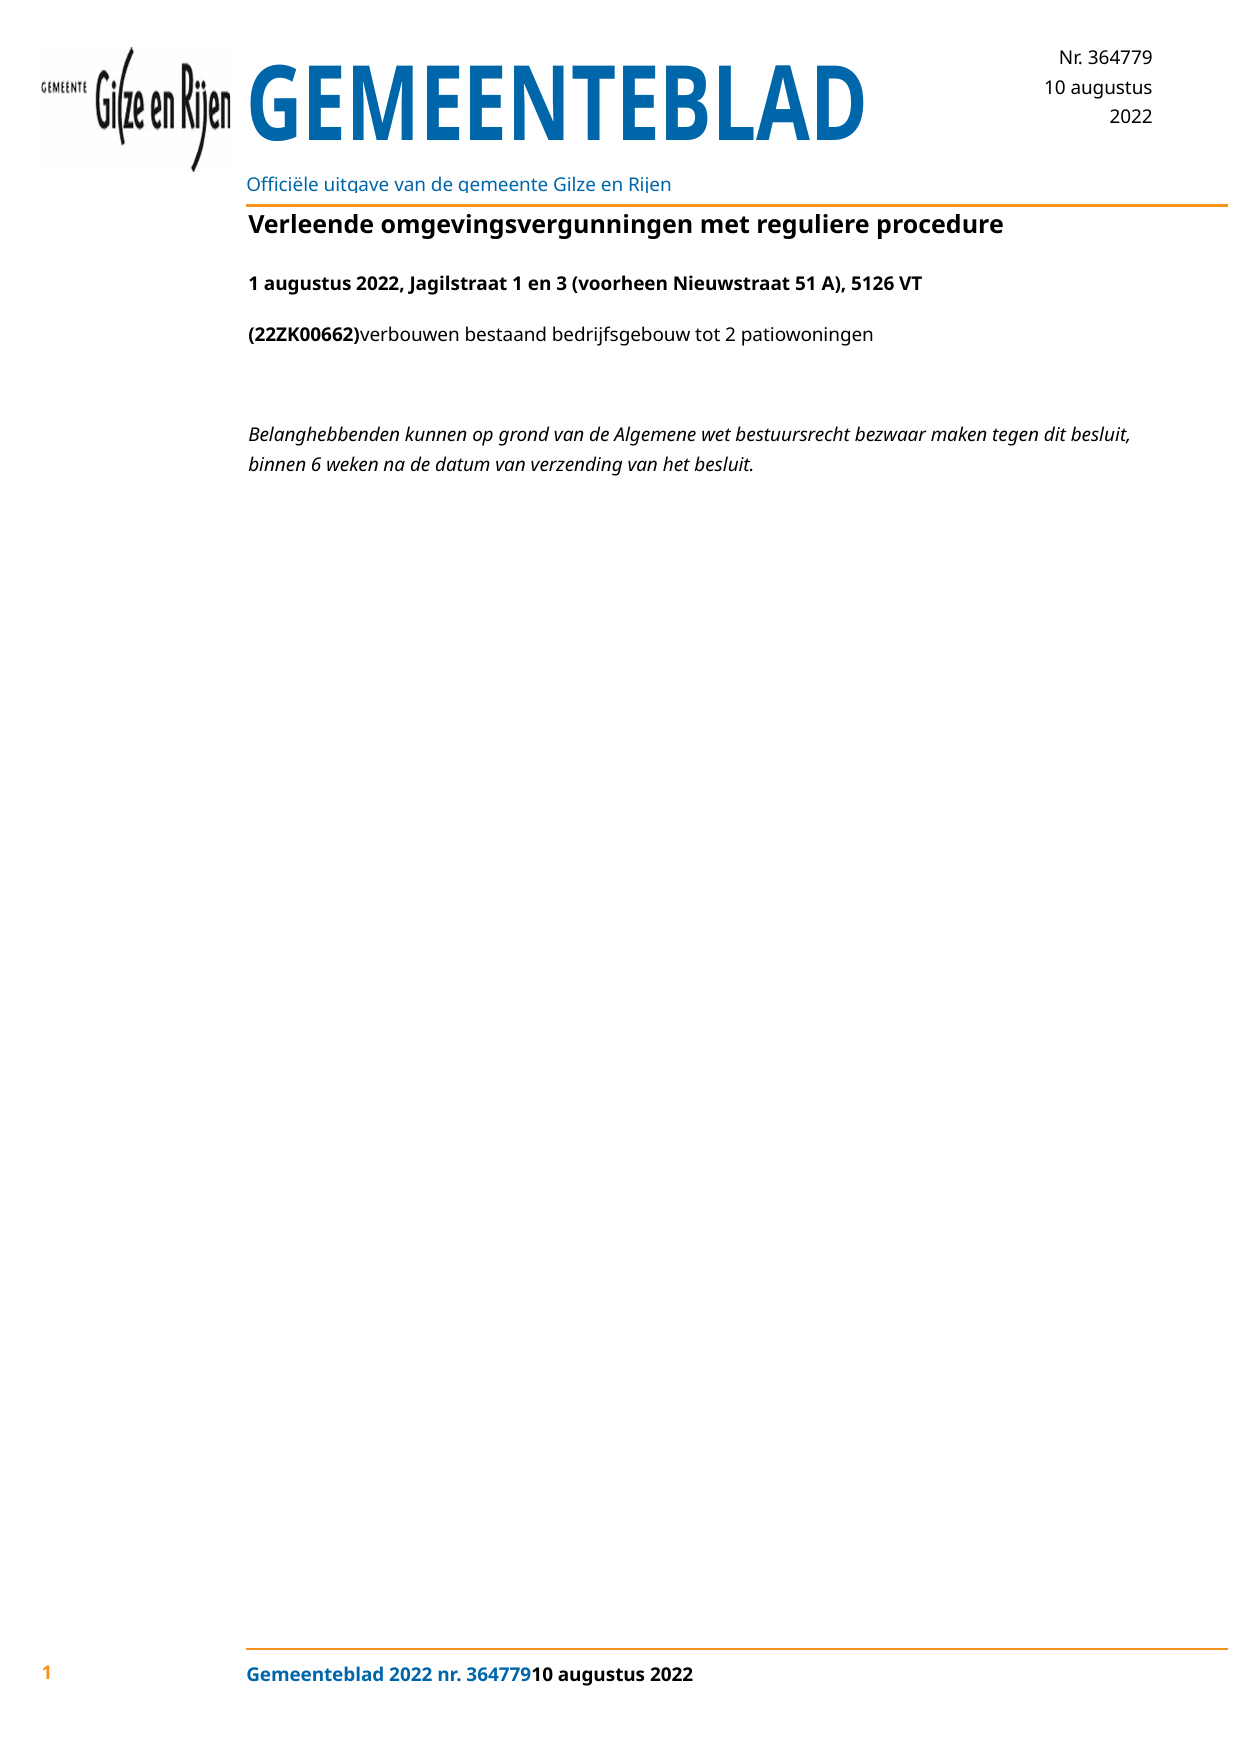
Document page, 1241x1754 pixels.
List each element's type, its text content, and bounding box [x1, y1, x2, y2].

text 1 augustus 2022, Jagilstraat 1 en 3 (voorheen Nieuwstraat 51 A), 5126 VT [248, 270, 1152, 296]
text Belanghebbenden kunnen op grond van de Algemene wet bestuursrecht bezwaar maken tegen dit besluit, binnen 6 weken na de datum van verzending van het besluit. [248, 422, 1152, 477]
text (22ZK00662)verbouwen bestaand bedrijfsgebouw tot 2 patiowoningen [248, 321, 1152, 346]
text Verleende omgevingsvergunningen met reguliere procedure [248, 207, 1152, 241]
picture [41, 47, 231, 172]
